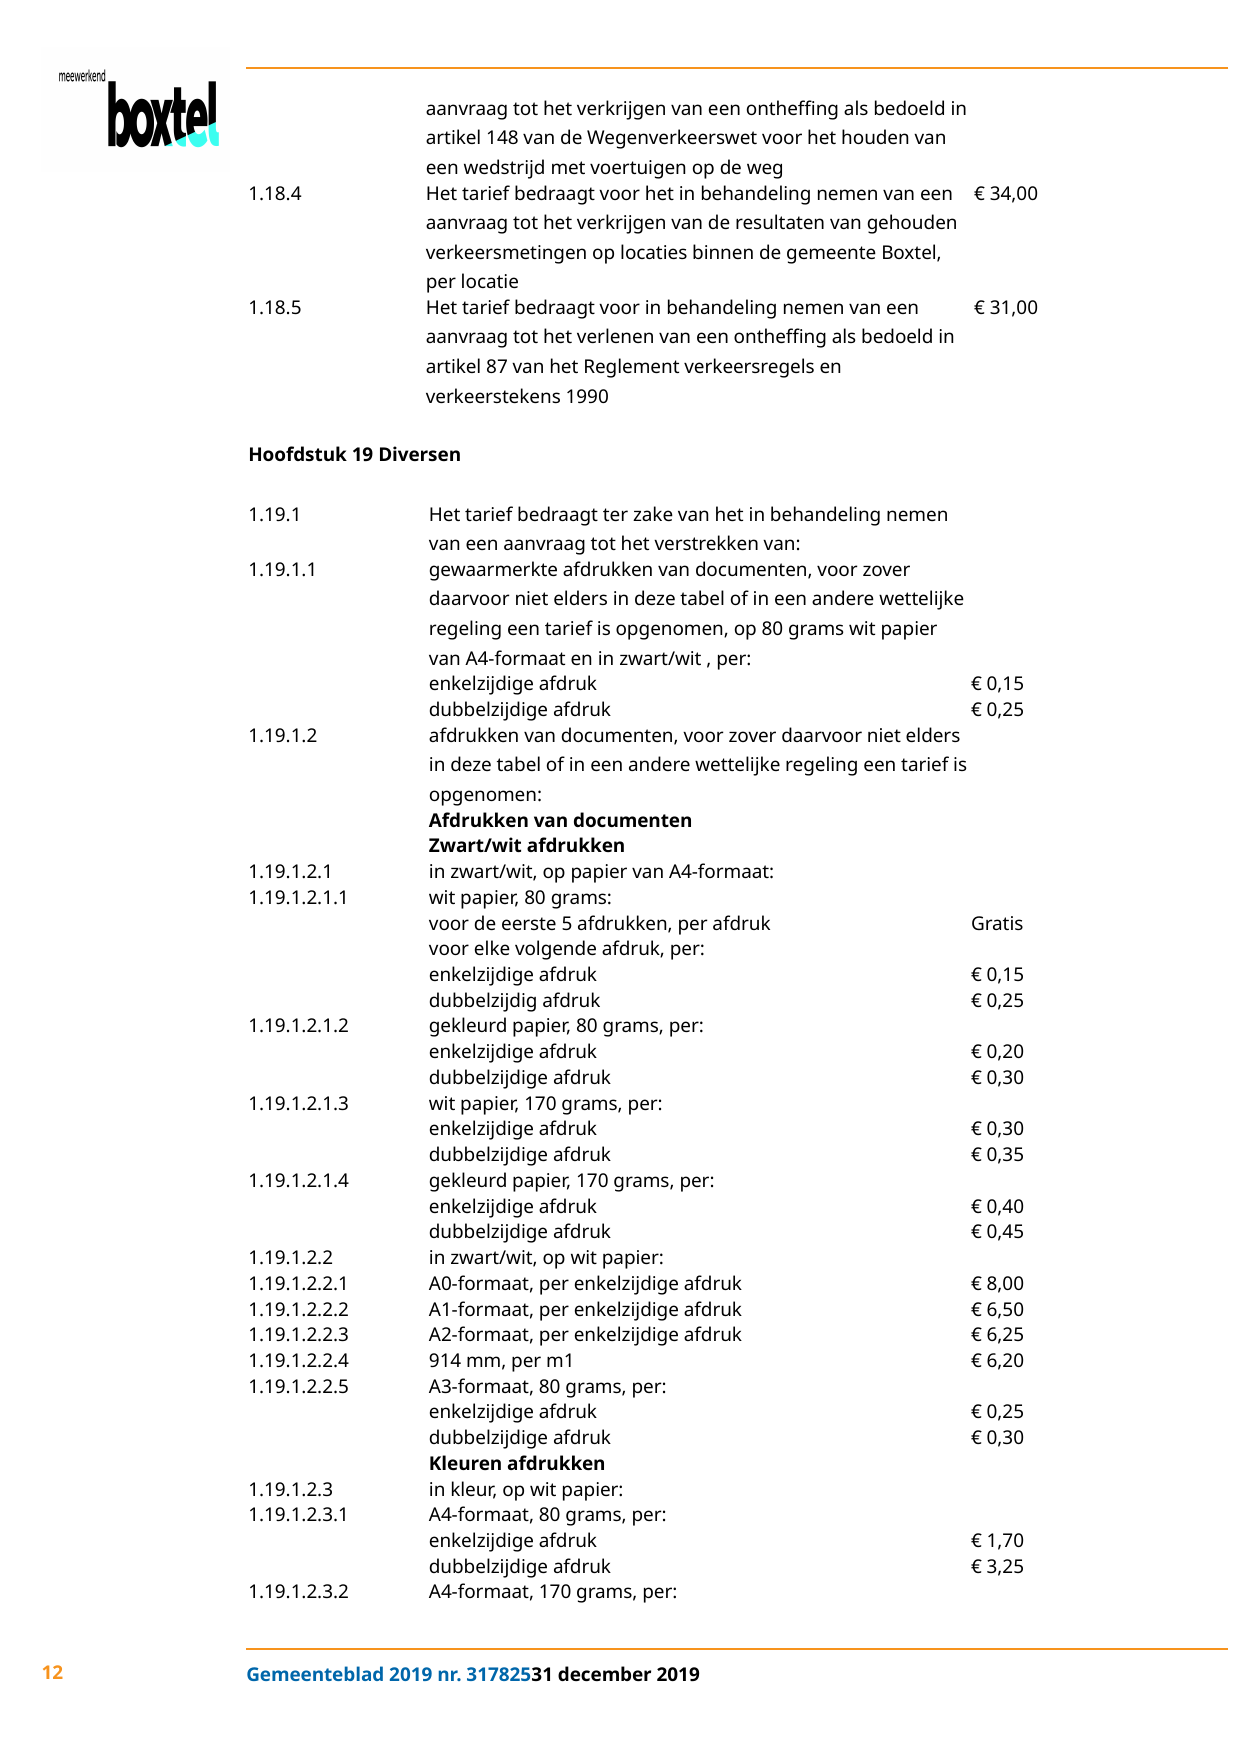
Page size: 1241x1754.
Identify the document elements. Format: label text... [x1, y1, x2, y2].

table_cell € 0,20 [971, 1039, 1152, 1064]
table_cell [248, 987, 429, 1013]
table_cell dubbelzijdige afdruk [429, 1553, 971, 1579]
table_cell [971, 858, 1152, 884]
table_cell A4-formaat, 80 grams, per: [429, 1502, 971, 1527]
table_cell dubbelzijdige afdruk [429, 1141, 971, 1167]
table_cell 1.19.1.2.1.2 [248, 1013, 429, 1038]
table_cell € 1,70 [971, 1527, 1152, 1553]
table_cell 1.19.1.2.2 [248, 1244, 429, 1270]
table_cell [971, 833, 1152, 858]
table_cell enkelzijdige afdruk [429, 1039, 971, 1064]
table_cell 1.19.1.2.1.3 [248, 1090, 429, 1116]
table_cell € 0,40 [971, 1193, 1152, 1218]
table_cell € 0,35 [971, 1141, 1152, 1167]
table_header Het tarief bedraagt ter zake van het in behandeling nemen van een aanvraag tot het verstrekken van: [429, 501, 971, 556]
table_cell dubbelzijdige afdruk [429, 1424, 971, 1450]
table_cell [971, 1502, 1152, 1527]
table_cell [971, 1373, 1152, 1399]
table_cell [248, 671, 429, 696]
table_cell 914 mm, per m1 [429, 1347, 971, 1373]
table_cell 1.19.1.2.3 [248, 1476, 429, 1502]
table_cell [248, 1064, 429, 1090]
table_cell A1-formaat, per enkelzijdige afdruk [429, 1296, 971, 1321]
table_cell € 0,15 [971, 671, 1152, 696]
table_cell [971, 1579, 1152, 1604]
table_cell enkelzijdige afdruk [429, 961, 971, 987]
table_cell enkelzijdige afdruk [429, 1116, 971, 1141]
table_cell dubbelzijdig afdruk [429, 987, 971, 1013]
table_cell € 0,30 [971, 1064, 1152, 1090]
table_cell Gratis [971, 910, 1152, 936]
table_cell [248, 807, 429, 833]
table_cell € 0,30 [971, 1424, 1152, 1450]
table_cell 1.19.1.2.2.3 [248, 1321, 429, 1347]
table_cell [971, 722, 1152, 807]
table_cell voor de eerste 5 afdrukken, per afdruk [429, 910, 971, 936]
table_cell [248, 1527, 429, 1553]
table_header 1.19.1 [248, 501, 429, 556]
table_cell [248, 1553, 429, 1579]
table_cell A4-formaat, 170 grams, per: [429, 1579, 971, 1604]
table_cell [971, 1476, 1152, 1502]
table_cell € 6,20 [971, 1347, 1152, 1373]
table_cell enkelzijdige afdruk [429, 1193, 971, 1218]
table_cell 1.18.5 [248, 294, 426, 409]
table_cell [248, 1193, 429, 1218]
table_cell gekleurd papier, 80 grams, per: [429, 1013, 971, 1038]
table_cell 1.19.1.2.2.5 [248, 1373, 429, 1399]
table_cell 1.19.1.2.1.4 [248, 1167, 429, 1193]
table_cell € 6,50 [971, 1296, 1152, 1321]
table_cell 1.19.1.2.3.1 [248, 1502, 429, 1527]
table_cell voor elke volgende afdruk, per: [429, 936, 971, 961]
table_cell € 6,25 [971, 1321, 1152, 1347]
table_cell enkelzijdige afdruk [429, 671, 971, 696]
table_cell dubbelzijdige afdruk [429, 1064, 971, 1090]
table_cell 1.19.1.2.3.2 [248, 1579, 429, 1604]
table_cell dubbelzijdige afdruk [429, 696, 971, 722]
table_cell [971, 1167, 1152, 1193]
table_cell A0-formaat, per enkelzijdige afdruk [429, 1270, 971, 1296]
table_cell [971, 556, 1152, 671]
table_cell Het tarief bedraagt voor het in behandeling nemen van een aanvraag tot het verkrijgen van de resultaten van gehouden verkeersmetingen op locaties binnen de gemeente Boxtel, per locatie [426, 180, 974, 294]
table_cell [971, 1450, 1152, 1476]
table_cell € 0,30 [971, 1116, 1152, 1141]
table_cell € 0,15 [971, 961, 1152, 987]
table_header [971, 501, 1152, 556]
table_cell 1.19.1.2 [248, 722, 429, 807]
table_cell enkelzijdige afdruk [429, 1527, 971, 1553]
picture [41, 47, 231, 172]
table_cell [248, 936, 429, 961]
table_cell [248, 1424, 429, 1450]
table_cell in zwart/wit, op wit papier: [429, 1244, 971, 1270]
table_cell [248, 1450, 429, 1476]
table_cell [971, 807, 1152, 833]
table_cell € 0,25 [971, 987, 1152, 1013]
table_cell [971, 1013, 1152, 1038]
table_cell [971, 884, 1152, 910]
table_cell 1.19.1.1 [248, 556, 429, 671]
table_cell [971, 1090, 1152, 1116]
table_cell [974, 95, 1152, 180]
table_cell A3-formaat, 80 grams, per: [429, 1373, 971, 1399]
table_cell 1.18.4 [248, 180, 426, 294]
table_cell € 3,25 [971, 1553, 1152, 1579]
table_cell gewaarmerkte afdrukken van documenten, voor zover daarvoor niet elders in deze tabel of in een andere wettelijke regeling een tarief is opgenomen, op 80 grams wit papier van A4-formaat en in zwart/wit , per: [429, 556, 971, 671]
table_cell € 8,00 [971, 1270, 1152, 1296]
table_cell in kleur, op wit papier: [429, 1476, 971, 1502]
table_cell [248, 1039, 429, 1064]
table_cell € 0,45 [971, 1219, 1152, 1244]
table_cell [248, 1219, 429, 1244]
table_cell Kleuren afdrukken [429, 1450, 971, 1476]
table_cell [248, 961, 429, 987]
table_cell [971, 1244, 1152, 1270]
table_cell afdrukken van documenten, voor zover daarvoor niet elders in deze tabel of in een andere wettelijke regeling een tarief is opgenomen: [429, 722, 971, 807]
table_cell Afdrukken van documenten [429, 807, 971, 833]
table_cell € 0,25 [971, 1399, 1152, 1424]
table_cell [248, 696, 429, 722]
table_cell 1.19.1.2.1 [248, 858, 429, 884]
table_cell A2-formaat, per enkelzijdige afdruk [429, 1321, 971, 1347]
table_cell in zwart/wit, op papier van A4-formaat: [429, 858, 971, 884]
table_cell Zwart/wit afdrukken [429, 833, 971, 858]
table_cell wit papier, 170 grams, per: [429, 1090, 971, 1116]
table_cell [248, 95, 426, 180]
table_cell aanvraag tot het verkrijgen van een ontheffing als bedoeld in artikel 148 van de Wegenverkeerswet voor het houden van een wedstrijd met voertuigen op de weg [426, 95, 974, 180]
table_cell [248, 1141, 429, 1167]
table_cell € 31,00 [974, 294, 1152, 409]
text Hoofdstuk 19 Diversen [248, 441, 1152, 467]
table_cell € 34,00 [974, 180, 1152, 294]
table_cell Het tarief bedraagt voor in behandeling nemen van een aanvraag tot het verlenen van een ontheffing als bedoeld in artikel 87 van het Reglement verkeersregels en verkeerstekens 1990 [426, 294, 974, 409]
table_cell 1.19.1.2.2.4 [248, 1347, 429, 1373]
table_cell [248, 1399, 429, 1424]
table_cell [971, 936, 1152, 961]
table_cell wit papier, 80 grams: [429, 884, 971, 910]
table_cell dubbelzijdige afdruk [429, 1219, 971, 1244]
table_cell 1.19.1.2.2.2 [248, 1296, 429, 1321]
table_cell 1.19.1.2.1.1 [248, 884, 429, 910]
table_cell 1.19.1.2.2.1 [248, 1270, 429, 1296]
table_cell € 0,25 [971, 696, 1152, 722]
table_cell [248, 833, 429, 858]
table_cell gekleurd papier, 170 grams, per: [429, 1167, 971, 1193]
table_cell [248, 1116, 429, 1141]
table_cell [248, 910, 429, 936]
table_cell enkelzijdige afdruk [429, 1399, 971, 1424]
